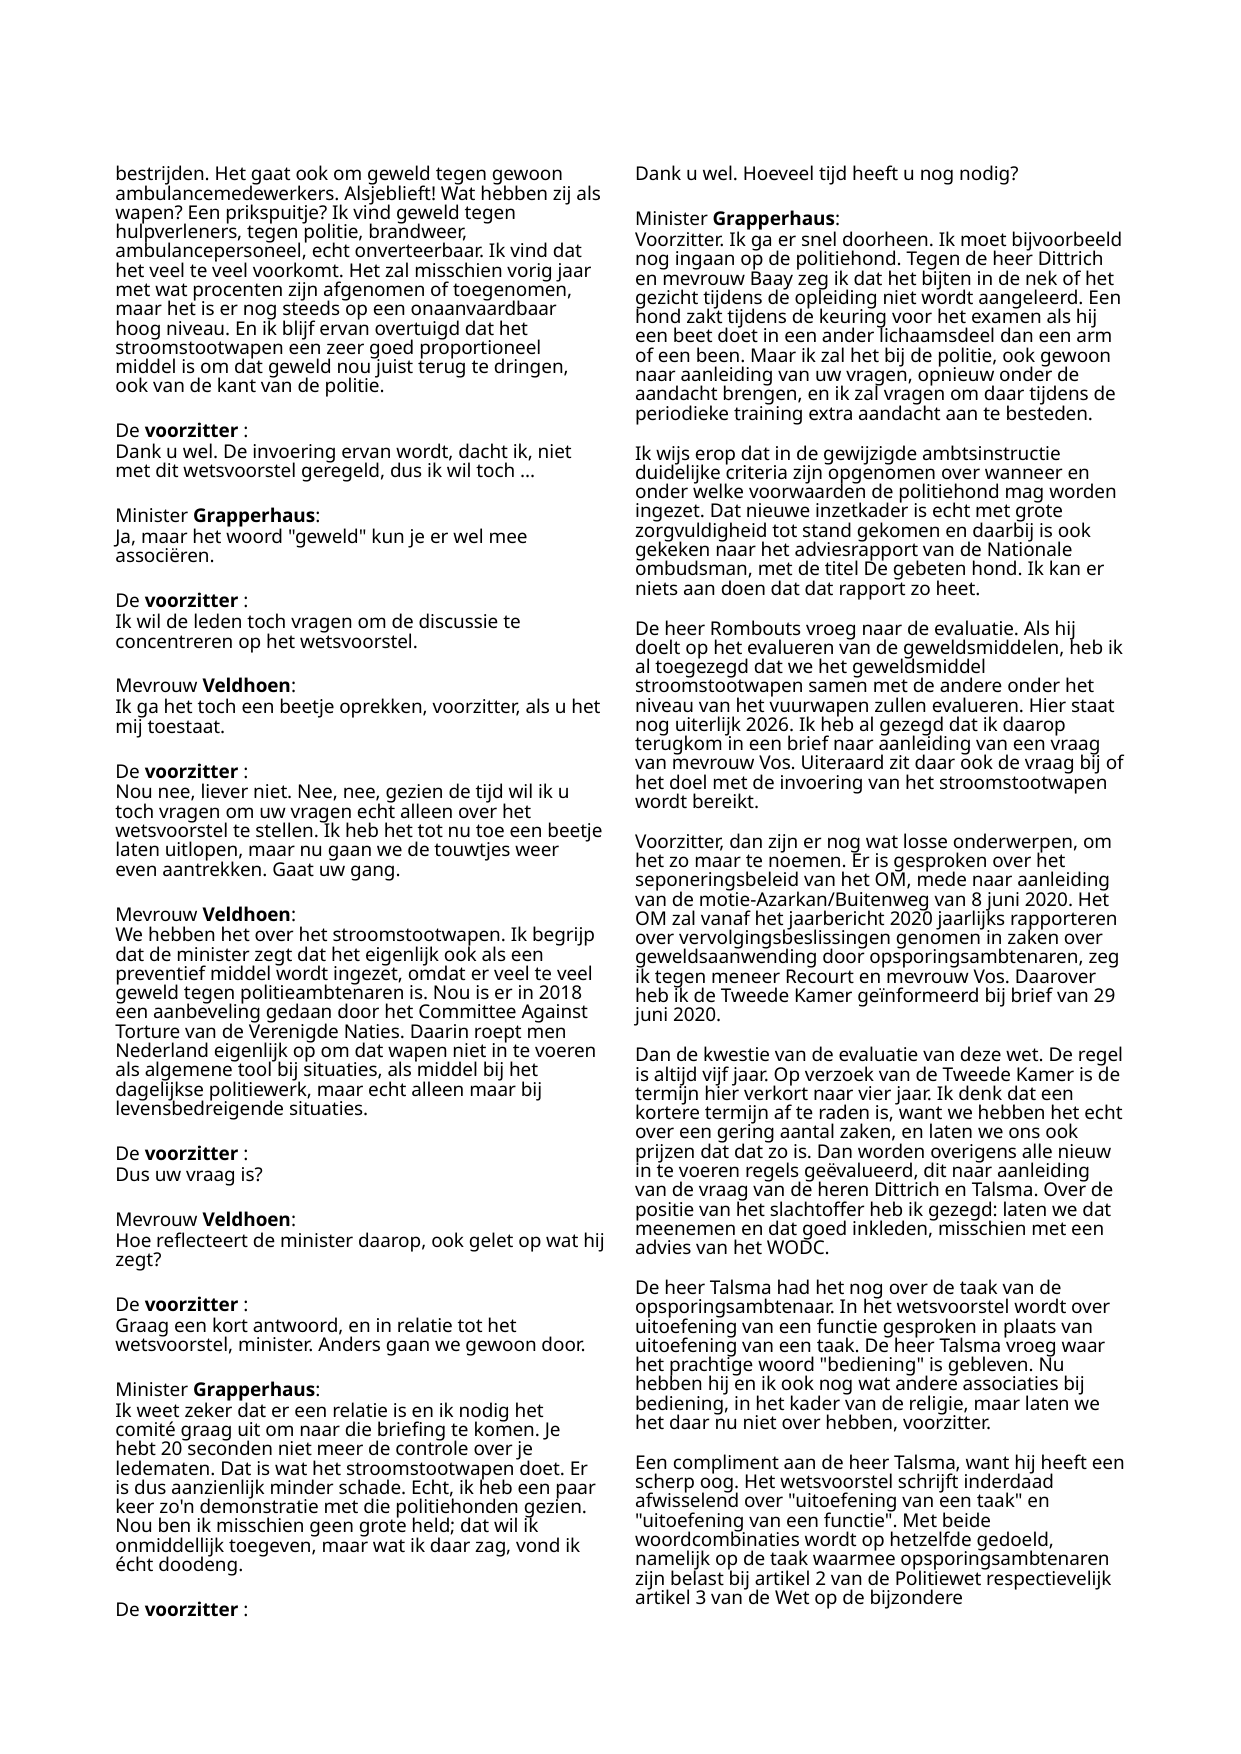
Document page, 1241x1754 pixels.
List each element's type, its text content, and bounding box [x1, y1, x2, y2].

text Nou nee, liever niet. Nee, nee, gezien de tijd wil ik u toch vragen om uw vragen echt alleen over het wetsvoorstel te stellen. Ik heb het tot nu toe een beetje laten uitlopen, maar nu gaan we de touwtjes weer even aantrekken. Gaat uw gang. [115, 783, 605, 880]
text We hebben het over het stroomstootwapen. Ik begrijp dat de minister zegt dat het eigenlijk ook als een preventief middel wordt ingezet, omdat er veel te veel geweld tegen politieambtenaren is. Nou is er in 2018 een aanbeveling gedaan door het Committee Against Torture van de Verenigde Naties. Daarin roept men Nederland eigenlijk op om dat wapen niet in te voeren als algemene tool bij situaties, als middel bij het dagelijkse politiewerk, maar echt alleen maar bij levensbedreigende situaties. [115, 926, 605, 1119]
text Graag een kort antwoord, en in relatie tot het wetsvoorstel, minister. Anders gaan we gewoon door. [115, 1317, 605, 1355]
text De heer Rombouts vroeg naar de evaluatie. Als hij doelt op het evalueren van de geweldsmiddelen, heb ik al toegezegd dat we het geweldsmiddel stroomstootwapen samen met de andere onder het niveau van het vuurwapen zullen evalueren. Hier staat nog uiterlijk 2026. Ik heb al gezegd dat ik daarop terugkom in een brief naar aanleiding van een vraag van mevrouw Vos. Uiteraard zit daar ook de vraag bij of het doel met de invoering van het stroomstootwapen wordt bereikt. [635, 619, 1125, 812]
text Dank u wel. Hoeveel tijd heeft u nog nodig? [635, 165, 1125, 184]
text De voorzitter : [115, 1596, 605, 1622]
text De heer Talsma had het nog over de taak van de opsporingsambtenaar. In het wetsvoorstel wordt over uitoefening van een functie gesproken in plaats van uitoefening van een taak. De heer Talsma vroeg waar het prachtige woord "bediening" is gebleven. Nu hebben hij en ik ook nog wat andere associaties bij bediening, in het kader van de religie, maar laten we het daar nu niet over hebben, voorzitter. [635, 1279, 1125, 1433]
text Voorzitter. Ik ga er snel doorheen. Ik moet bijvoorbeeld nog ingaan op de politiehond. Tegen de heer Dittrich en mevrouw Baay zeg ik dat het bijten in de nek of het gezicht tijdens de opleiding niet wordt aangeleerd. Een hond zakt tijdens de keuring voor het examen als hij een beet doet in een ander lichaamsdeel dan een arm of een been. Maar ik zal het bij de politie, ook gewoon naar aanleiding van uw vragen, opnieuw onder de aandacht brengen, en ik zal vragen om daar tijdens de periodieke training extra aandacht aan te besteden. [635, 231, 1125, 424]
text Ja, maar het woord "geweld" kun je er wel mee associëren. [115, 528, 605, 567]
text Minister Grapperhaus: [635, 205, 1125, 231]
text De voorzitter : [115, 588, 605, 613]
text Minister Grapperhaus: [115, 1376, 605, 1402]
text De voorzitter : [115, 417, 605, 443]
text Ik wil de leden toch vragen om de discussie te concentreren op het wetsvoorstel. [115, 613, 605, 652]
text Mevrouw Veldhoen: [115, 1206, 605, 1232]
text bestrijden. Het gaat ook om geweld tegen gewoon ambulancemedewerkers. Alsjeblieft! Wat hebben zij als wapen? Een prikspuitje? Ik vind geweld tegen hulpverleners, tegen politie, brandweer, ambulancepersoneel, echt onverteerbaar. Ik vind dat het veel te veel voorkomt. Het zal misschien vorig jaar met wat procenten zijn afgenomen of toegenomen, maar het is er nog steeds op een onaanvaardbaar hoog niveau. En ik blijf ervan overtuigd dat het stroomstootwapen een zeer goed proportioneel middel is om dat geweld nou juist terug te dringen, ook van de kant van de politie. [115, 165, 605, 397]
text Dank u wel. De invoering ervan wordt, dacht ik, niet met dit wetsvoorstel geregeld, dus ik wil toch ... [115, 443, 605, 482]
text Minister Grapperhaus: [115, 502, 605, 528]
text Ik weet zeker dat er een relatie is en ik nodig het comité graag uit om naar die briefing te komen. Je hebt 20 seconden niet meer de controle over je ledematen. Dat is wat het stroomstootwapen doet. Er is dus aanzienlijk minder schade. Echt, ik heb een paar keer zo'n demonstratie met die politiehonden gezien. Nou ben ik misschien geen grote held; dat wil ik onmiddellijk toegeven, maar wat ik daar zag, vond ik écht doodeng. [115, 1402, 605, 1575]
text Ik wijs erop dat in de gewijzigde ambtsinstructie duidelijke criteria zijn opgenomen over wanneer en onder welke voorwaarden de politiehond mag worden ingezet. Dat nieuwe inzetkader is echt met grote zorgvuldigheid tot stand gekomen en daarbij is ook gekeken naar het adviesrapport van de Nationale ombudsman, met de titel De gebeten hond. Ik kan er niets aan doen dat dat rapport zo heet. [635, 444, 1125, 599]
text Ik ga het toch een beetje oprekken, voorzitter, als u het mij toestaat. [115, 698, 605, 737]
text De voorzitter : [115, 1140, 605, 1166]
text Voorzitter, dan zijn er nog wat losse onderwerpen, om het zo maar te noemen. Er is gesproken over het seponeringsbeleid van het OM, mede naar aanleiding van de motie-Azarkan/Buitenweg van 8 juni 2020. Het OM zal vanaf het jaarbericht 2020 jaarlijks rapporteren over vervolgingsbeslissingen genomen in zaken over geweldsaanwending door opsporingsambtenaren, zeg ik tegen meneer Recourt en mevrouw Vos. Daarover heb ik de Tweede Kamer geïnformeerd bij brief van 29 juni 2020. [635, 833, 1125, 1026]
text Hoe reflecteert de minister daarop, ook gelet op wat hij zegt? [115, 1232, 605, 1270]
text Een compliment aan de heer Talsma, want hij heeft een scherp oog. Het wetsvoorstel schrijft inderdaad afwisselend over "uitoefening van een taak" en "uitoefening van een functie". Met beide woordcombinaties wordt op hetzelfde gedoeld, namelijk op de taak waarmee opsporingsambtenaren zijn belast bij artikel 2 van de Politiewet respectievelijk artikel 3 van de Wet op de bijzondere [635, 1454, 1125, 1608]
text Mevrouw Veldhoen: [115, 673, 605, 698]
text De voorzitter : [115, 1291, 605, 1317]
text Mevrouw Veldhoen: [115, 901, 605, 926]
text De voorzitter : [115, 758, 605, 783]
text Dus uw vraag is? [115, 1166, 605, 1185]
text Dan de kwestie van de evaluatie van deze wet. De regel is altijd vijf jaar. Op verzoek van de Tweede Kamer is de termijn hier verkort naar vier jaar. Ik denk dat een kortere termijn af te raden is, want we hebben het echt over een gering aantal zaken, en laten we ons ook prijzen dat dat zo is. Dan worden overigens alle nieuw in te voeren regels geëvalueerd, dit naar aanleiding van de vraag van de heren Dittrich en Talsma. Over de positie van het slachtoffer heb ik gezegd: laten we dat meenemen en dat goed inkleden, misschien met een advies van het WODC. [635, 1046, 1125, 1258]
